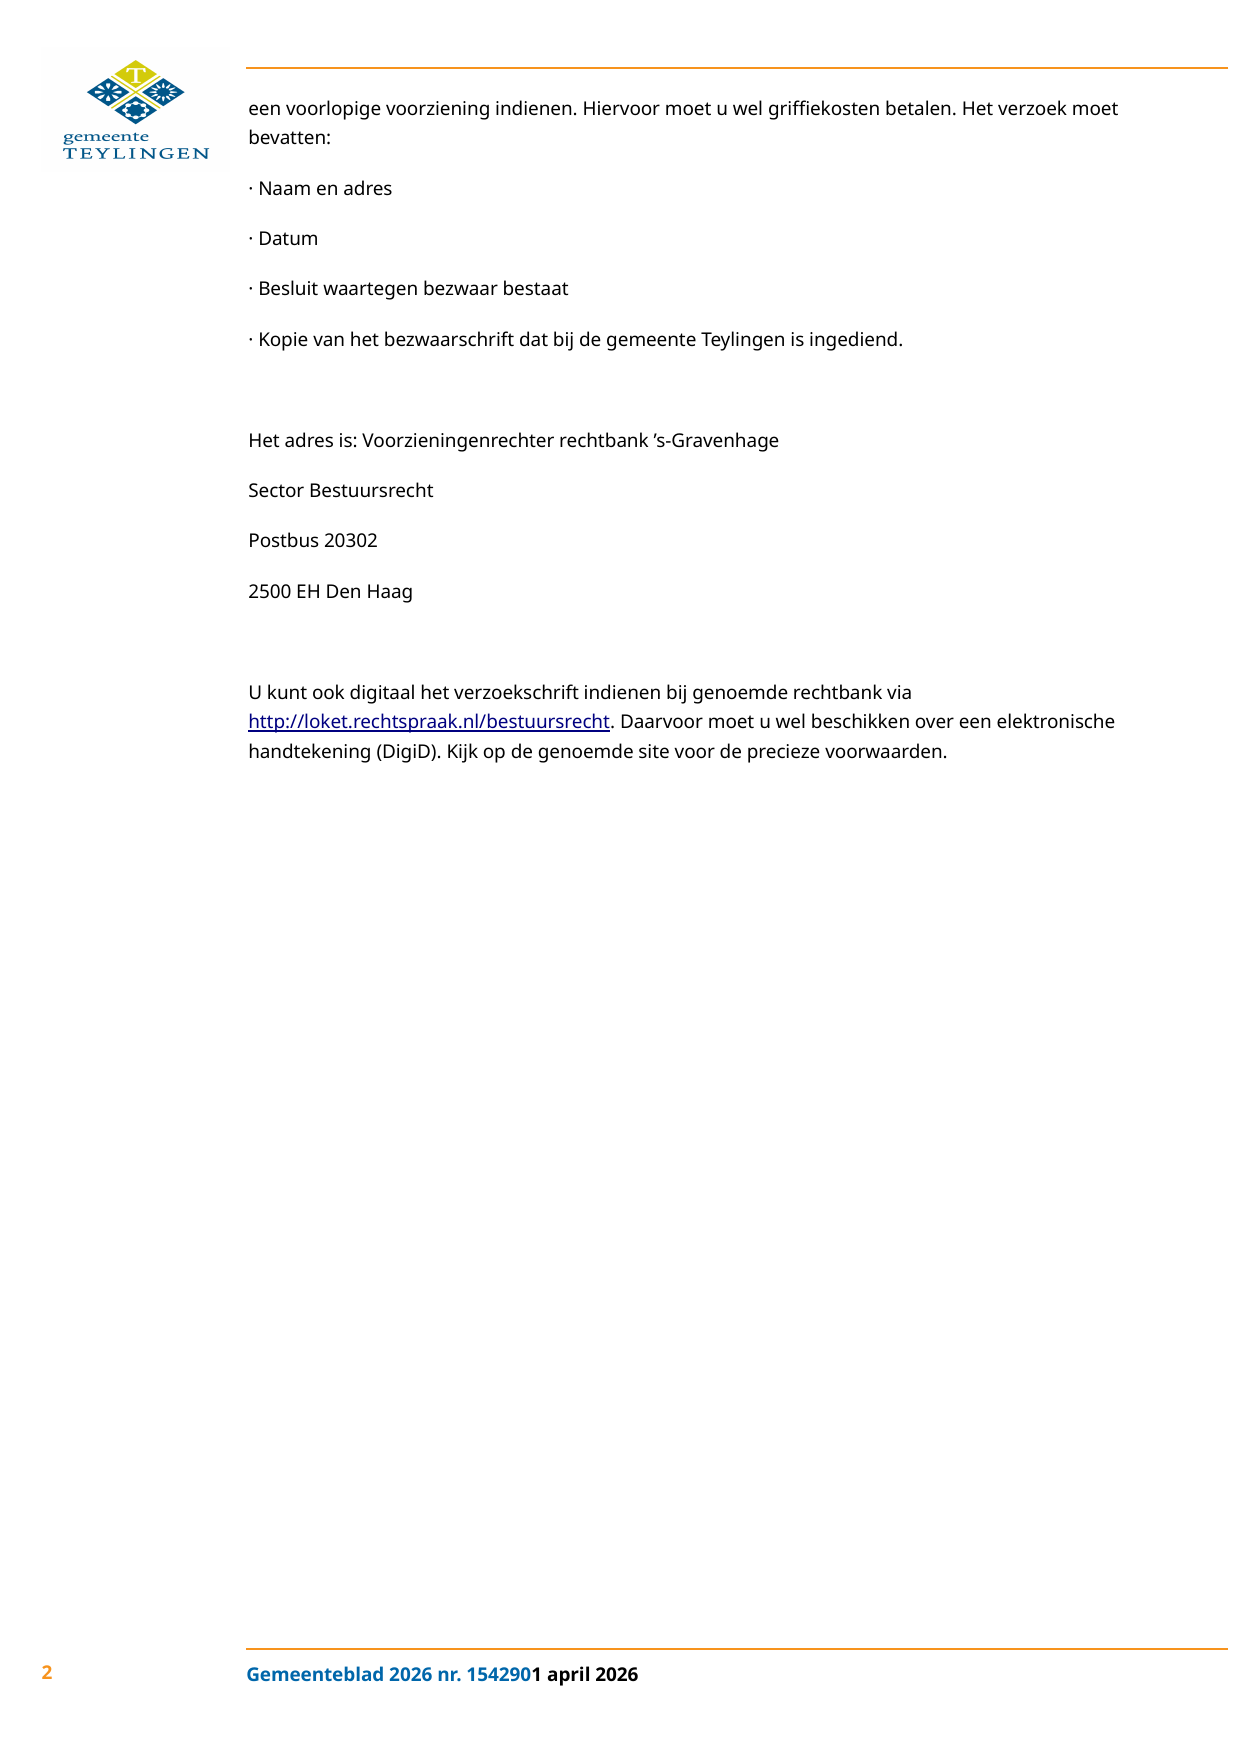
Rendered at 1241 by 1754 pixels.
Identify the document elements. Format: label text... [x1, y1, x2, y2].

text een voorlopige voorziening indienen. Hiervoor moet u wel griffiekosten betalen. Het verzoek moet bevatten: [248, 95, 1152, 150]
text 2500 EH Den Haag [248, 578, 1152, 604]
text · Datum [248, 225, 1152, 251]
picture [41, 47, 231, 172]
text · Kopie van het bezwaarschrift dat bij de gemeente Teylingen is ingediend. [248, 326, 1152, 352]
text Postbus 20302 [248, 528, 1152, 553]
text U kunt ook digitaal het verzoekschrift indienen bij genoemde rechtbank via http://loket.rechtspraak.nl/bestuursrecht. Daarvoor moet u wel beschikken over een elektronische handtekening (DigiD). Kijk op de genoemde site voor de precieze voorwaarden. [248, 679, 1152, 764]
text Het adres is: Voorzieningenrechter rechtbank ’s-Gravenhage [248, 427, 1152, 453]
text · Naam en adres [248, 175, 1152, 201]
text · Besluit waartegen bezwaar bestaat [248, 276, 1152, 301]
text Sector Bestuursrecht [248, 477, 1152, 503]
